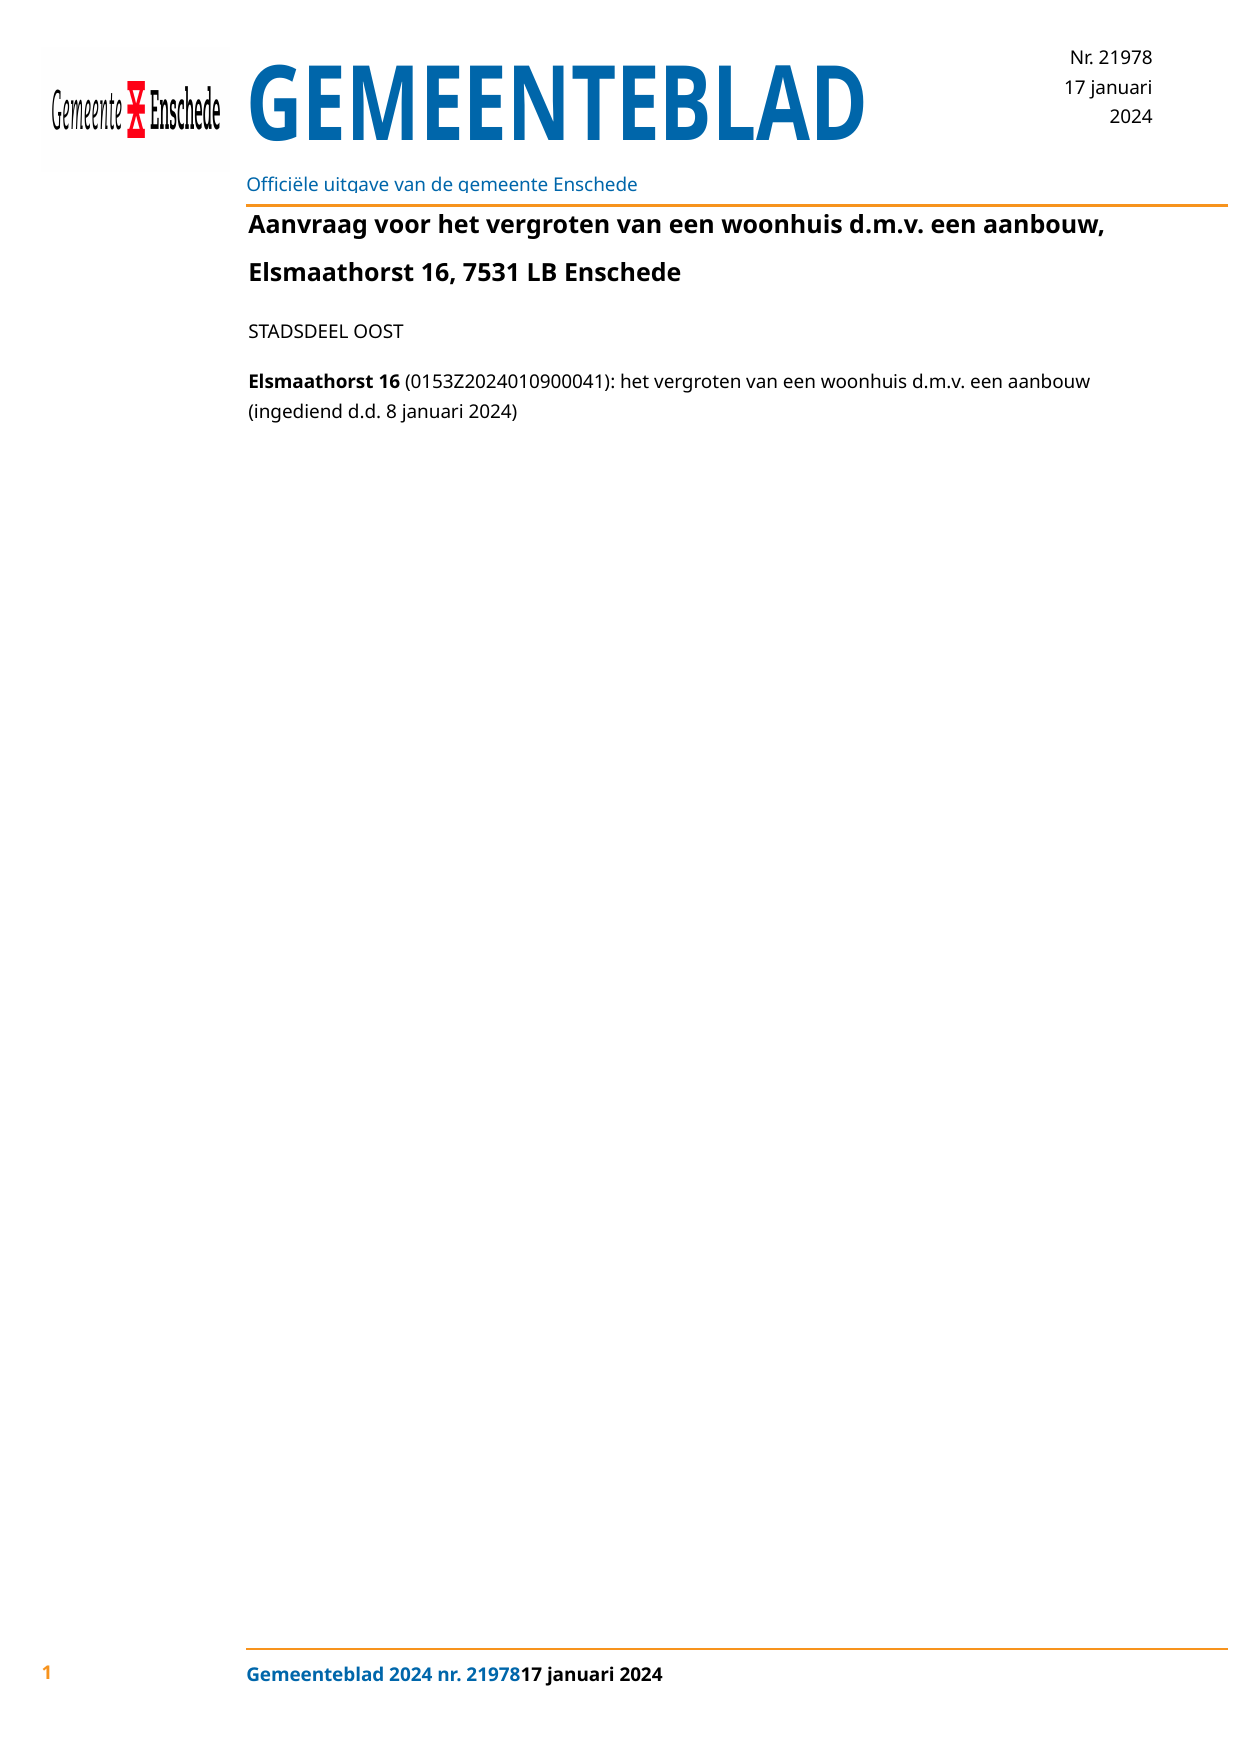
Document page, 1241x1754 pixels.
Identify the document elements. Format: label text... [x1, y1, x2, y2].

text STADSDEEL OOST [248, 318, 1152, 344]
text Elsmaathorst 16 (0153Z2024010900041): het vergroten van een woonhuis d.m.v. een aanbouw (ingediend d.d. 8 januari 2024) [248, 368, 1152, 424]
text Aanvraag voor het vergroten van een woonhuis d.m.v. een aanbouw, Elsmaathorst 16, 7531 LB Enschede [248, 207, 1152, 288]
picture [41, 47, 231, 172]
